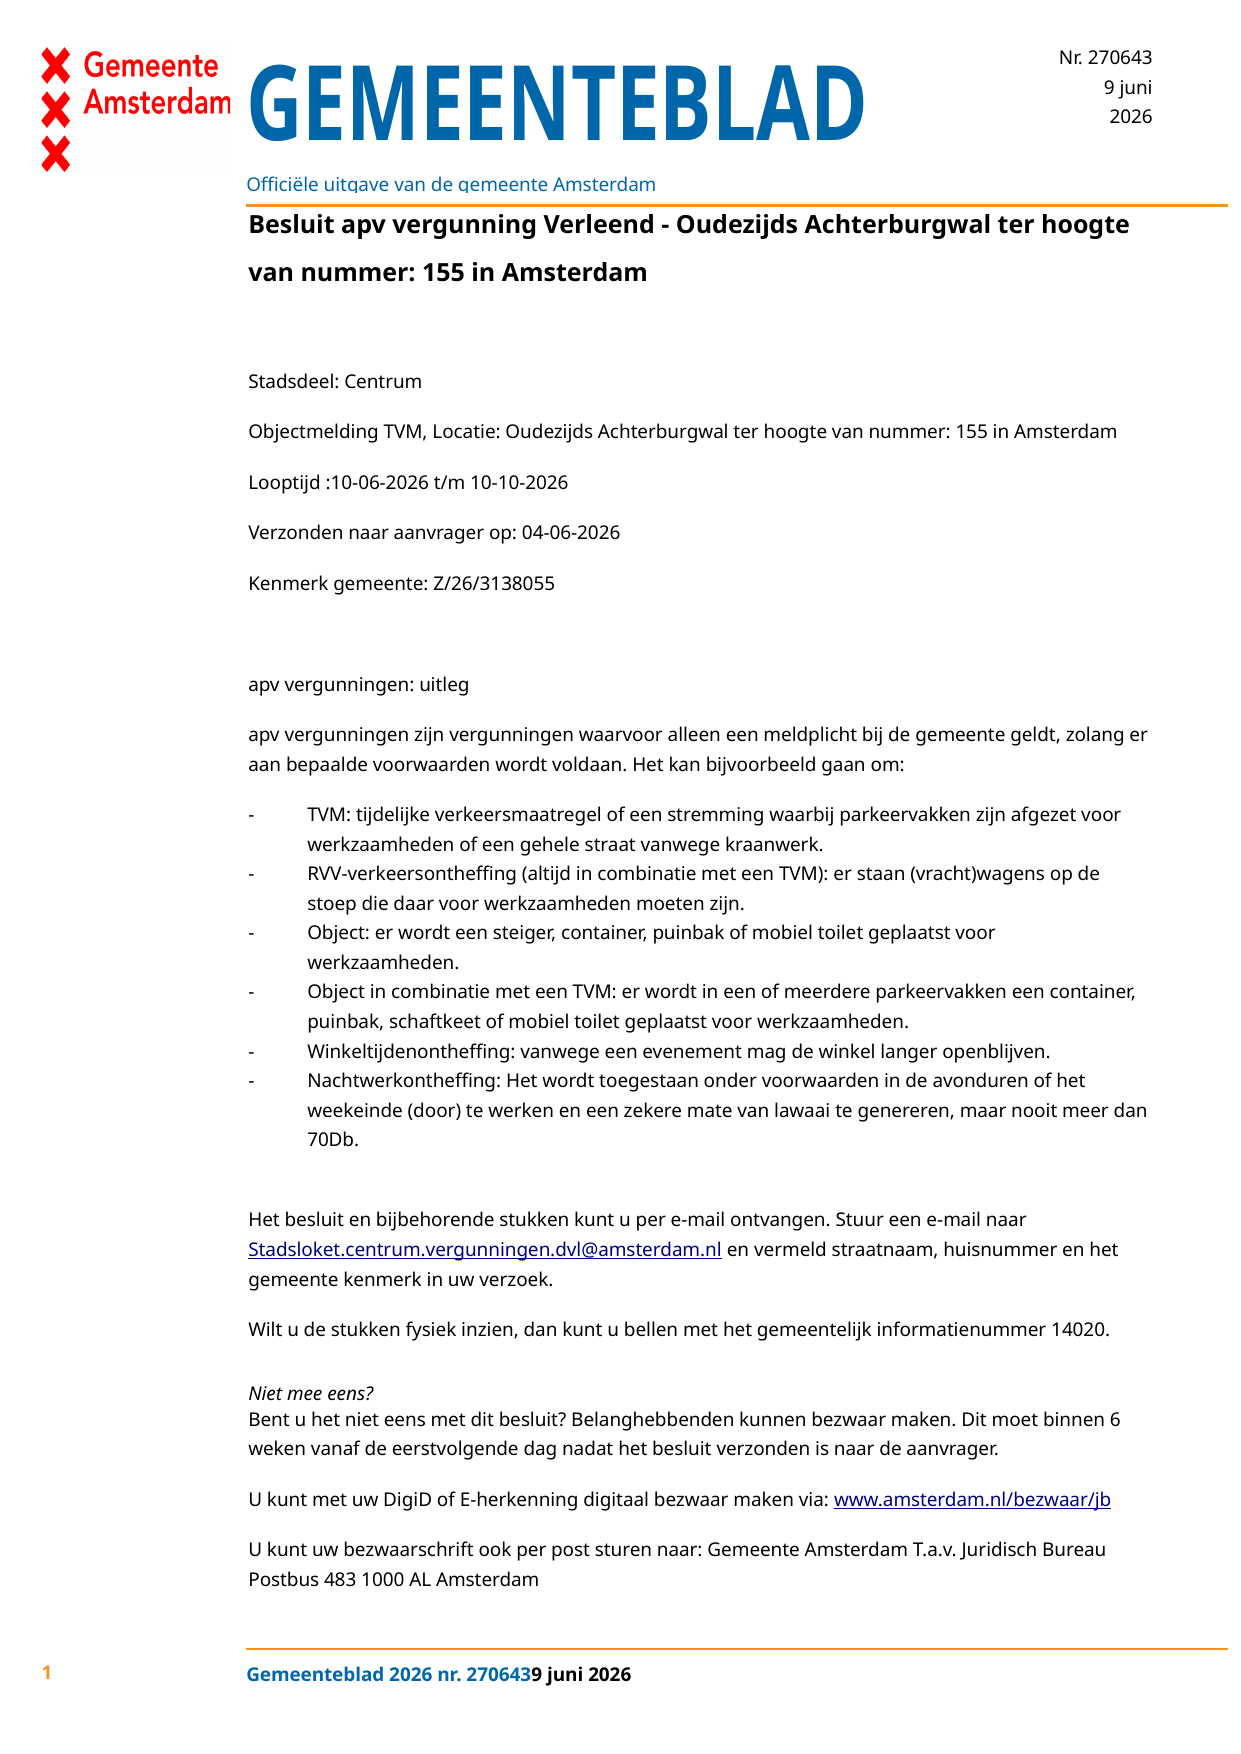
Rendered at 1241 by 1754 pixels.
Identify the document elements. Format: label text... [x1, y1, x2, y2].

text Niet mee eens? [248, 1380, 1152, 1406]
text Kenmerk gemeente: Z/26/3138055 [248, 570, 1152, 596]
list TVM: tijdelijke verkeersmaatregel of een stremming waarbij parkeervakken zijn afgezet voor werkzaamheden of een gehele straat vanwege kraanwerk. [248, 801, 1152, 857]
text U kunt met uw DigiD of E-herkenning digitaal bezwaar maken via: www.amsterdam.nl/bezwaar/jb [248, 1486, 1152, 1512]
text Objectmelding TVM, Locatie: Oudezijds Achterburgwal ter hoogte van nummer: 155 in Amsterdam [248, 419, 1152, 444]
text Looptijd :10-06-2026 t/m 10-10-2026 [248, 469, 1152, 495]
text Stadsdeel: Centrum [248, 368, 1152, 394]
text Besluit apv vergunning Verleend - Oudezijds Achterburgwal ter hoogte van nummer: 155 in Amsterdam [248, 207, 1152, 288]
list Object: er wordt een steiger, container, puinbak of mobiel toilet geplaatst voor werkzaamheden. [248, 919, 1152, 975]
text Bent u het niet eens met dit besluit? Belanghebbenden kunnen bezwaar maken. Dit moet binnen 6 weken vanaf de eerstvolgende dag nadat het besluit verzonden is naar de aanvrager. [248, 1406, 1152, 1461]
list Nachtwerkontheffing: Het wordt toegestaan onder voorwaarden in de avonduren of het weekeinde (door) te werken en een zekere mate van lawaai te genereren, maar nooit meer dan 70Db. [248, 1067, 1152, 1152]
list Object in combinatie met een TVM: er wordt in een of meerdere parkeervakken een container, puinbak, schaftkeet of mobiel toilet geplaatst voor werkzaamheden. [248, 979, 1152, 1034]
text Wilt u de stukken fysiek inzien, dan kunt u bellen met het gemeentelijk informatienummer 14020. [248, 1316, 1152, 1342]
text U kunt uw bezwaarschrift ook per post sturen naar: Gemeente Amsterdam T.a.v. Juridisch Bureau Postbus 483 1000 AL Amsterdam [248, 1536, 1152, 1592]
picture [41, 47, 231, 172]
list Winkeltijdenontheffing: vanwege een evenement mag de winkel langer openblijven. [248, 1038, 1152, 1064]
text apv vergunningen: uitleg [248, 671, 1152, 697]
list RVV-verkeersontheffing (altijd in combinatie met een TVM): er staan (vracht)wagens op de stoep die daar voor werkzaamheden moeten zijn. [248, 860, 1152, 916]
text Verzonden naar aanvrager op: 04-06-2026 [248, 519, 1152, 545]
text apv vergunningen zijn vergunningen waarvoor alleen een meldplicht bij de gemeente geldt, zolang er aan bepaalde voorwaarden wordt voldaan. Het kan bijvoorbeeld gaan om: [248, 721, 1152, 777]
text Het besluit en bijbehorende stukken kunt u per e-mail ontvangen. Stuur een e-mail naar Stadsloket.centrum.vergunningen.dvl@amsterdam.nl en vermeld straatnaam, huisnummer en het gemeente kenmerk in uw verzoek. [248, 1207, 1152, 1292]
